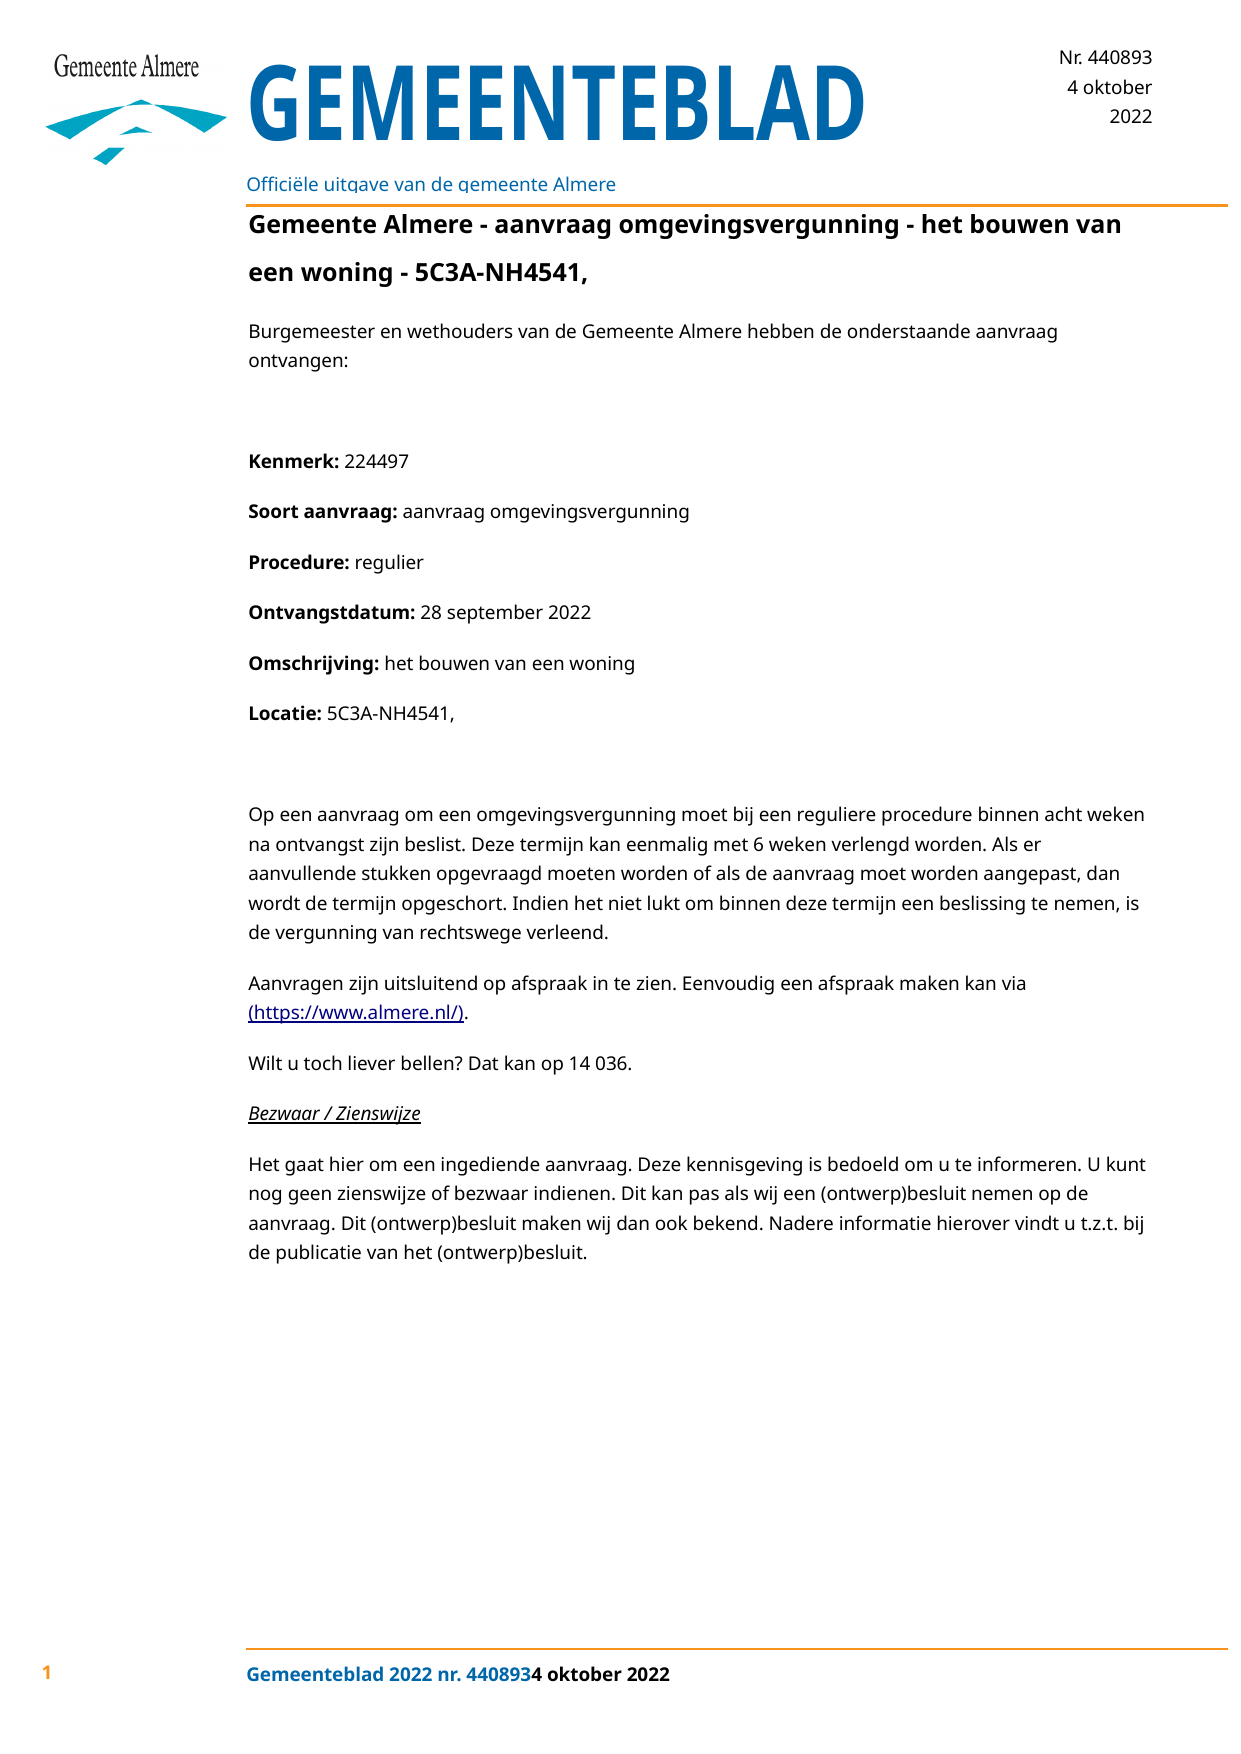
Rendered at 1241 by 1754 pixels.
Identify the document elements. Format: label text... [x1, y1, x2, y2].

text Ontvangstdatum: 28 september 2022 [248, 599, 1152, 625]
text Procedure: regulier [248, 549, 1152, 575]
text Omschrijving: het bouwen van een woning [248, 650, 1152, 676]
text Soort aanvraag: aanvraag omgevingsvergunning [248, 499, 1152, 524]
text Aanvragen zijn uitsluitend op afspraak in te zien. Eenvoudig een afspraak maken kan via (https://www.almere.nl/). [248, 970, 1152, 1025]
text Wilt u toch liever bellen? Dat kan op 14 036. [248, 1050, 1152, 1076]
text Bezwaar / Zienswijze [248, 1100, 1152, 1126]
text Burgemeester en wethouders van de Gemeente Almere hebben de onderstaande aanvraag ontvangen: [248, 318, 1152, 373]
text Het gaat hier om een ingediende aanvraag. Deze kennisgeving is bedoeld om u te informeren. U kunt nog geen zienswijze of bezwaar indienen. Dit kan pas als wij een (ontwerp)besluit nemen op de aanvraag. Dit (ontwerp)besluit maken wij dan ook bekend. Nadere informatie hierover vindt u t.z.t. bij de publicatie van het (ontwerp)besluit. [248, 1151, 1152, 1265]
text Locatie: 5C3A-NH4541, [248, 700, 1152, 726]
text Kenmerk: 224497 [248, 448, 1152, 474]
text Op een aanvraag om een omgevingsvergunning moet bij een reguliere procedure binnen acht weken na ontvangst zijn beslist. Deze termijn kan eenmalig met 6 weken verlengd worden. Als er aanvullende stukken opgevraagd moeten worden of als de aanvraag moet worden aangepast, dan wordt de termijn opgeschort. Indien het niet lukt om binnen deze termijn een beslissing te nemen, is de vergunning van rechtswege verleend. [248, 801, 1152, 945]
picture [41, 47, 231, 172]
text Gemeente Almere - aanvraag omgevingsvergunning - het bouwen van een woning - 5C3A-NH4541, [248, 207, 1152, 288]
